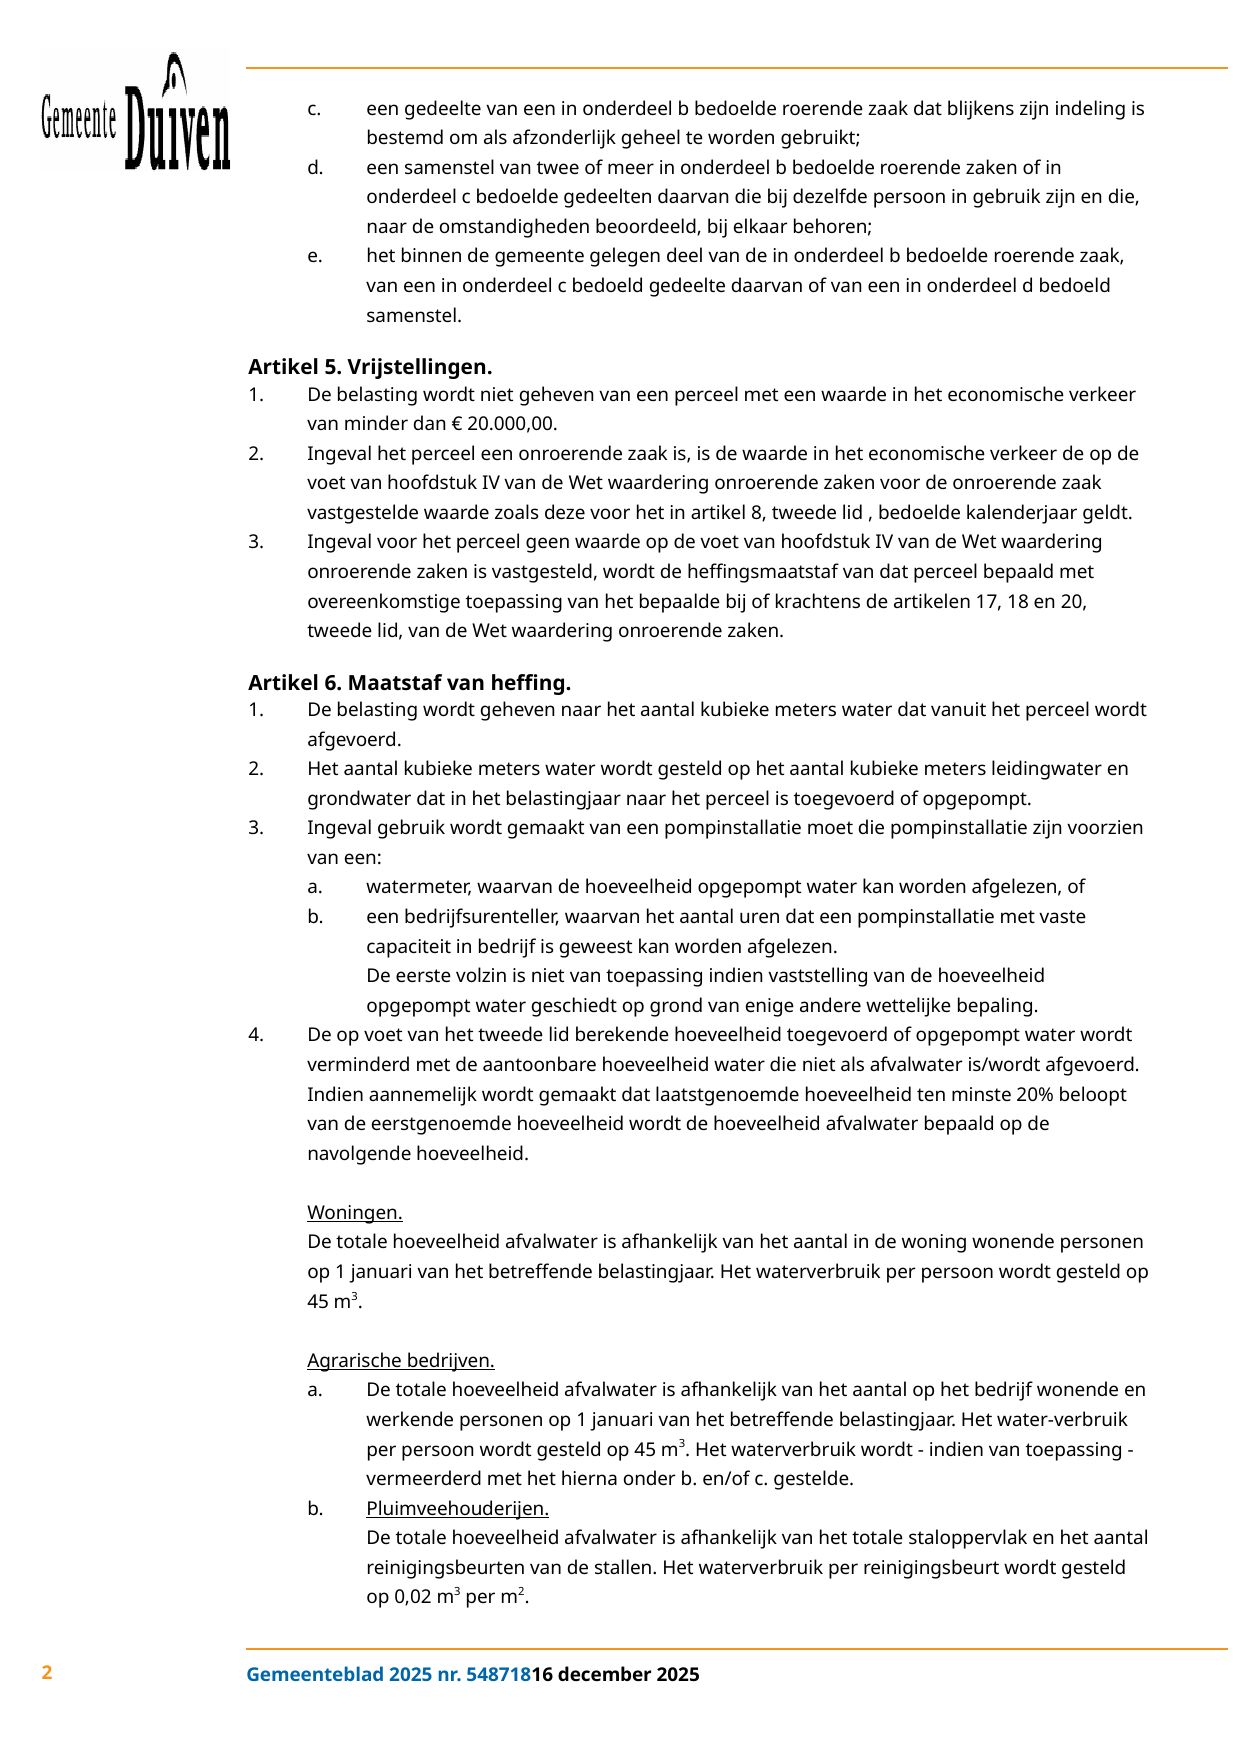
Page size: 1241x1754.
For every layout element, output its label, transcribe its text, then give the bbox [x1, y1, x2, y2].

list De eerste volzin is niet van toepassing indien vaststelling van de hoeveelheid opgepompt water geschiedt op grond van enige andere wettelijke bepaling. [307, 962, 1152, 1018]
list een samenstel van twee of meer in onderdeel b bedoelde roerende zaken of in onderdeel c bedoelde gedeelten daarvan die bij dezelfde persoon in gebruik zijn en die, naar de omstandigheden beoordeeld, bij elkaar behoren; [307, 154, 1152, 239]
text Artikel 5. Vrijstellingen. [248, 352, 1152, 381]
list De belasting wordt niet geheven van een perceel met een waarde in het economische verkeer van minder dan € 20.000,00. [248, 381, 1152, 436]
list De totale hoeveelheid afvalwater is afhankelijk van het aantal op het bedrijf wonende en werkende personen op 1 januari van het betreffende belastingjaar. Het water-verbruik per persoon wordt gesteld op 45 m3. Het waterverbruik wordt - indien van toepassing - vermeerderd met het hierna onder b. en/of c. gestelde. [307, 1377, 1152, 1491]
list De belasting wordt geheven naar het aantal kubieke meters water dat vanuit het perceel wordt afgevoerd. [248, 696, 1152, 752]
list Agrarische bedrijven. [248, 1347, 1152, 1373]
list De totale hoeveelheid afvalwater is afhankelijk van het totale staloppervlak en het aantal reinigingsbeurten van de stallen. Het waterverbruik per reinigingsbeurt wordt gesteld op 0,02 m3 per m2. [307, 1524, 1152, 1609]
list het binnen de gemeente gelegen deel van de in onderdeel b bedoelde roerende zaak, van een in onderdeel c bedoeld gedeelte daarvan of van een in onderdeel d bedoeld samenstel. [307, 243, 1152, 328]
list Ingeval voor het perceel geen waarde op de voet van hoofdstuk IV van de Wet waardering onroerende zaken is vastgesteld, wordt de heffingsmaatstaf van dat perceel bepaald met overeenkomstige toepassing van het bepaalde bij of krachtens de artikelen 17, 18 en 20, tweede lid, van de Wet waardering onroerende zaken. [248, 529, 1152, 643]
list Ingeval gebruik wordt gemaakt van een pompinstallatie moet die pompinstallatie zijn voorzien van een: [248, 814, 1152, 870]
picture [41, 47, 231, 172]
list Woningen. [248, 1199, 1152, 1225]
text Artikel 6. Maatstaf van heffing. [248, 668, 1152, 696]
list Pluimveehouderijen. [307, 1495, 1152, 1521]
list Het aantal kubieke meters water wordt gesteld op het aantal kubieke meters leidingwater en grondwater dat in het belastingjaar naar het perceel is toegevoerd of opgepompt. [248, 755, 1152, 811]
list watermeter, waarvan de hoeveelheid opgepompt water kan worden afgelezen, of [307, 874, 1152, 899]
list De op voet van het tweede lid berekende hoeveelheid toegevoerd of opgepompt water wordt verminderd met de aantoonbare hoeveelheid water die niet als afvalwater is/wordt afgevoerd. Indien aannemelijk wordt gemaakt dat laatstgenoemde hoeveelheid ten minste 20% beloopt van de eerstgenoemde hoeveelheid wordt de hoeveelheid afvalwater bepaald op de navolgende hoeveelheid. [248, 1022, 1152, 1166]
list een gedeelte van een in onderdeel b bedoelde roerende zaak dat blijkens zijn indeling is bestemd om als afzonderlijk geheel te worden gebruikt; [307, 95, 1152, 150]
list Ingeval het perceel een onroerende zaak is, is de waarde in het economische verkeer de op de voet van hoofdstuk IV van de Wet waardering onroerende zaken voor de onroerende zaak vastgestelde waarde zoals deze voor het in artikel 8, tweede lid , bedoelde kalenderjaar geldt. [248, 440, 1152, 525]
list De totale hoeveelheid afvalwater is afhankelijk van het aantal in de woning wonende personen op 1 januari van het betreffende belastingjaar. Het waterverbruik per persoon wordt gesteld op 45 m3. [248, 1229, 1152, 1314]
list een bedrijfsurenteller, waarvan het aantal uren dat een pompinstallatie met vaste capaciteit in bedrijf is geweest kan worden afgelezen. [307, 903, 1152, 959]
